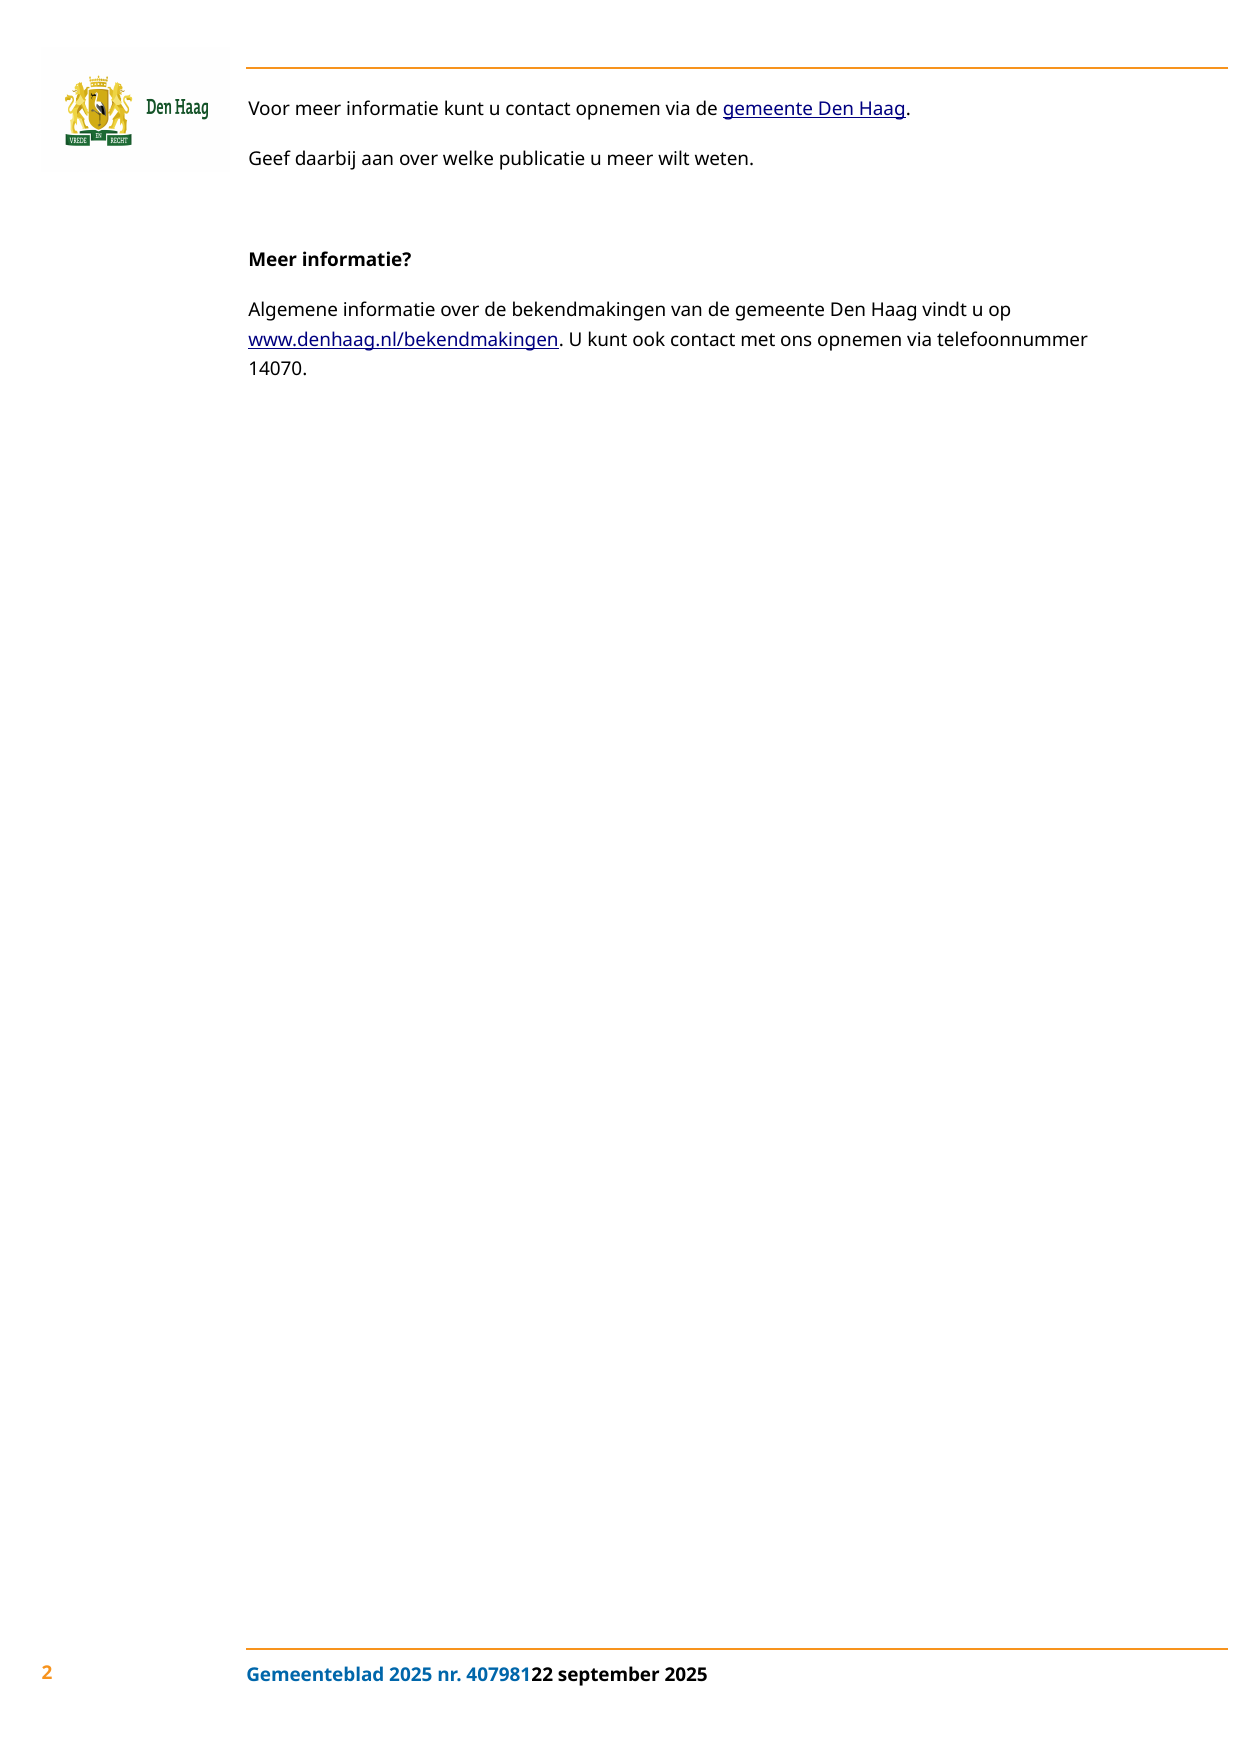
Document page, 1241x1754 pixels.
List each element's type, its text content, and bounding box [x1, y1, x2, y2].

text Meer informatie? [248, 246, 1152, 272]
picture [41, 47, 231, 172]
text Algemene informatie over de bekendmakingen van de gemeente Den Haag vindt u op www.denhaag.nl/bekendmakingen. U kunt ook contact met ons opnemen via telefoonnummer 14070. [248, 296, 1152, 381]
text Geef daarbij aan over welke publicatie u meer wilt weten. [248, 145, 1152, 171]
text Voor meer informatie kunt u contact opnemen via de gemeente Den Haag. [248, 95, 1152, 121]
